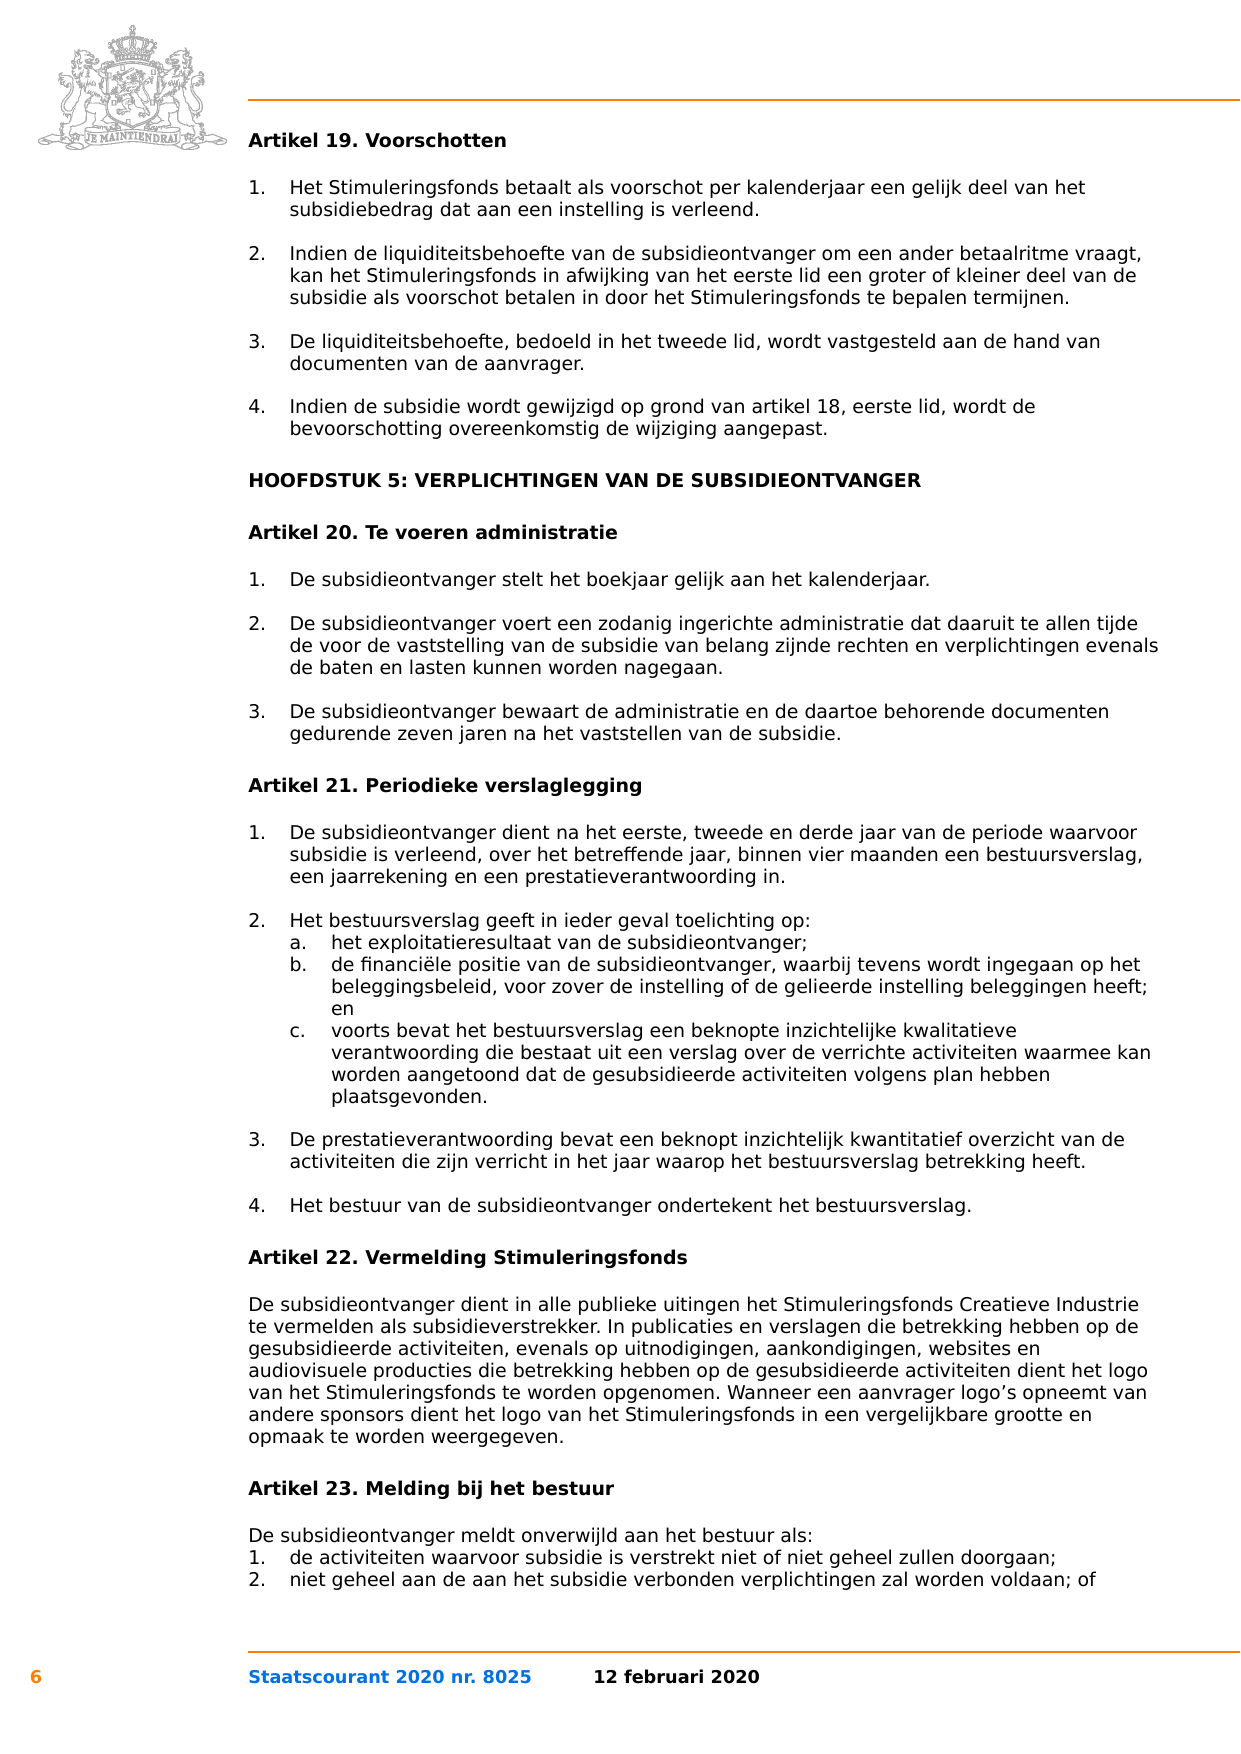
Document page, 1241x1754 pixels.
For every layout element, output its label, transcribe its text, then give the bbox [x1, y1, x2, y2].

text 2. Het bestuursverslag geeft in ieder geval toelichting op: [248, 910, 1163, 932]
text 1. De subsidieontvanger stelt het boekjaar gelijk aan het kalenderjaar. [248, 569, 1163, 591]
text 2. niet geheel aan de aan het subsidie verbonden verplichtingen zal worden voldaan; of [248, 1569, 1163, 1591]
text 1. De subsidieontvanger dient na het eerste, tweede en derde jaar van de periode waarvoor subsidie is verleend, over het betreffende jaar, binnen vier maanden een bestuursverslag, een jaarrekening en een prestatieverantwoording in. [248, 822, 1163, 888]
text 3. De liquiditeitsbehoefte, bedoeld in het tweede lid, wordt vastgesteld aan de hand van documenten van de aanvrager. [248, 331, 1163, 374]
text b. de financiële positie van de subsidieontvanger, waarbij tevens wordt ingegaan op het beleggingsbeleid, voor zover de instelling of de gelieerde instelling beleggingen heeft; en [289, 954, 1163, 1019]
text 4. Indien de subsidie wordt gewijzigd op grond van artikel 18, eerste lid, wordt de bevoorschotting overeenkomstig de wijziging aangepast. [248, 396, 1163, 440]
subtitle Artikel 21. Periodieke verslaglegging [248, 775, 1163, 797]
subtitle Artikel 20. Te voeren administratie [248, 522, 1163, 544]
text 2. De subsidieontvanger voert een zodanig ingerichte administratie dat daaruit te allen tijde de voor de vaststelling van de subsidie van belang zijnde rechten en verplichtingen evenals de baten en lasten kunnen worden nagegaan. [248, 613, 1163, 679]
subtitle Artikel 23. Melding bij het bestuur [248, 1478, 1163, 1500]
text 3. De prestatieverantwoording bevat een beknopt inzichtelijk kwantitatief overzicht van de activiteiten die zijn verricht in het jaar waarop het bestuursverslag betrekking heeft. [248, 1129, 1163, 1173]
text 3. De subsidieontvanger bewaart de administratie en de daartoe behorende documenten gedurende zeven jaren na het vaststellen van de subsidie. [248, 701, 1163, 745]
text 1. Het Stimuleringsfonds betaalt als voorschot per kalenderjaar een gelijk deel van het subsidiebedrag dat aan een instelling is verleend. [248, 177, 1163, 221]
text c. voorts bevat het bestuursverslag een beknopte inzichtelijke kwalitatieve verantwoording die bestaat uit een verslag over de verrichte activiteiten waarmee kan worden aangetoond dat de gesubsidieerde activiteiten volgens plan hebben plaatsgevonden. [289, 1019, 1163, 1107]
text De subsidieontvanger meldt onverwijld aan het bestuur als: [248, 1525, 1163, 1547]
subtitle Artikel 19. Voorschotten [248, 130, 1163, 152]
text 2. Indien de liquiditeitsbehoefte van de subsidieontvanger om een ander betaalritme vraagt, kan het Stimuleringsfonds in afwijking van het eerste lid een groter of kleiner deel van de subsidie als voorschot betalen in door het Stimuleringsfonds te bepalen termijnen. [248, 243, 1163, 309]
text 4. Het bestuur van de subsidieontvanger ondertekent het bestuursverslag. [248, 1195, 1163, 1217]
text 1. de activiteiten waarvoor subsidie is verstrekt niet of niet geheel zullen doorgaan; [248, 1547, 1163, 1569]
subtitle Artikel 22. Vermelding Stimuleringsfonds [248, 1247, 1163, 1269]
subtitle HOOFDSTUK 5: VERPLICHTINGEN VAN DE SUBSIDIEONTVANGER [248, 470, 1163, 492]
text a. het exploitatieresultaat van de subsidieontvanger; [289, 932, 1163, 954]
text De subsidieontvanger dient in alle publieke uitingen het Stimuleringsfonds Creatieve Industrie te vermelden als subsidieverstrekker. In publicaties en verslagen die betrekking hebben op de gesubsidieerde activiteiten, evenals op uitnodigingen, aankondigingen, websites en audiovisuele producties die betrekking hebben op de gesubsidieerde activiteiten dient het logo van het Stimuleringsfonds te worden opgenomen. Wanneer een aanvrager logo’s opneemt van andere sponsors dient het logo van het Stimuleringsfonds in een vergelijkbare grootte en opmaak te worden weergegeven. [248, 1294, 1163, 1448]
picture [38, 25, 227, 150]
